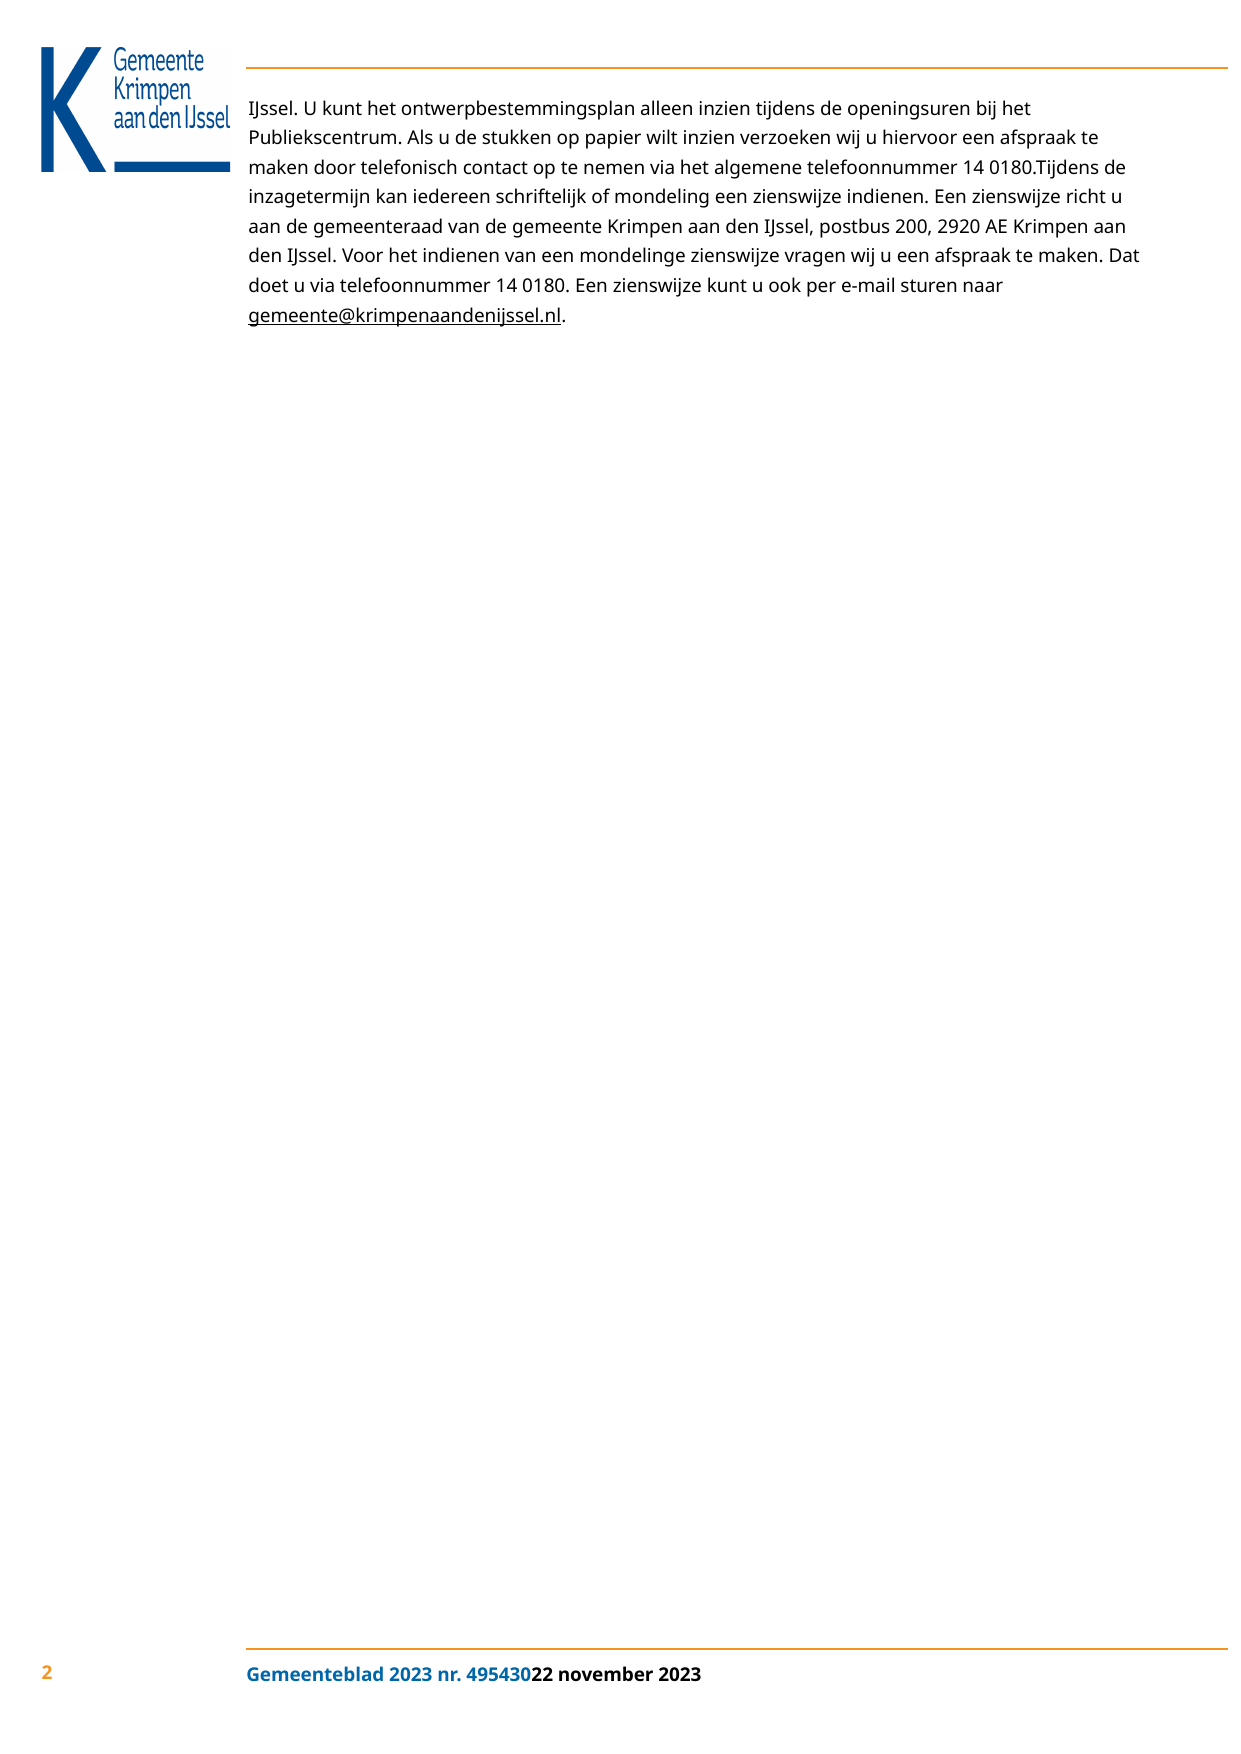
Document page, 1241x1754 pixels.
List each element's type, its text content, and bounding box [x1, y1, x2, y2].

picture [41, 47, 231, 172]
text IJssel. U kunt het ontwerpbestemmingsplan alleen inzien tijdens de openingsuren bij het Publiekscentrum. Als u de stukken op papier wilt inzien verzoeken wij u hiervoor een afspraak te maken door telefonisch contact op te nemen via het algemene telefoonnummer 14 0180.Tijdens de inzagetermijn kan iedereen schriftelijk of mondeling een zienswijze indienen. Een zienswijze richt u aan de gemeenteraad van de gemeente Krimpen aan den IJssel, postbus 200, 2920 AE Krimpen aan den IJssel. Voor het indienen van een mondelinge zienswijze vragen wij u een afspraak te maken. Dat doet u via telefoonnummer 14 0180. Een zienswijze kunt u ook per e-mail sturen naar gemeente@krimpenaandenijssel.nl. [248, 95, 1152, 328]
